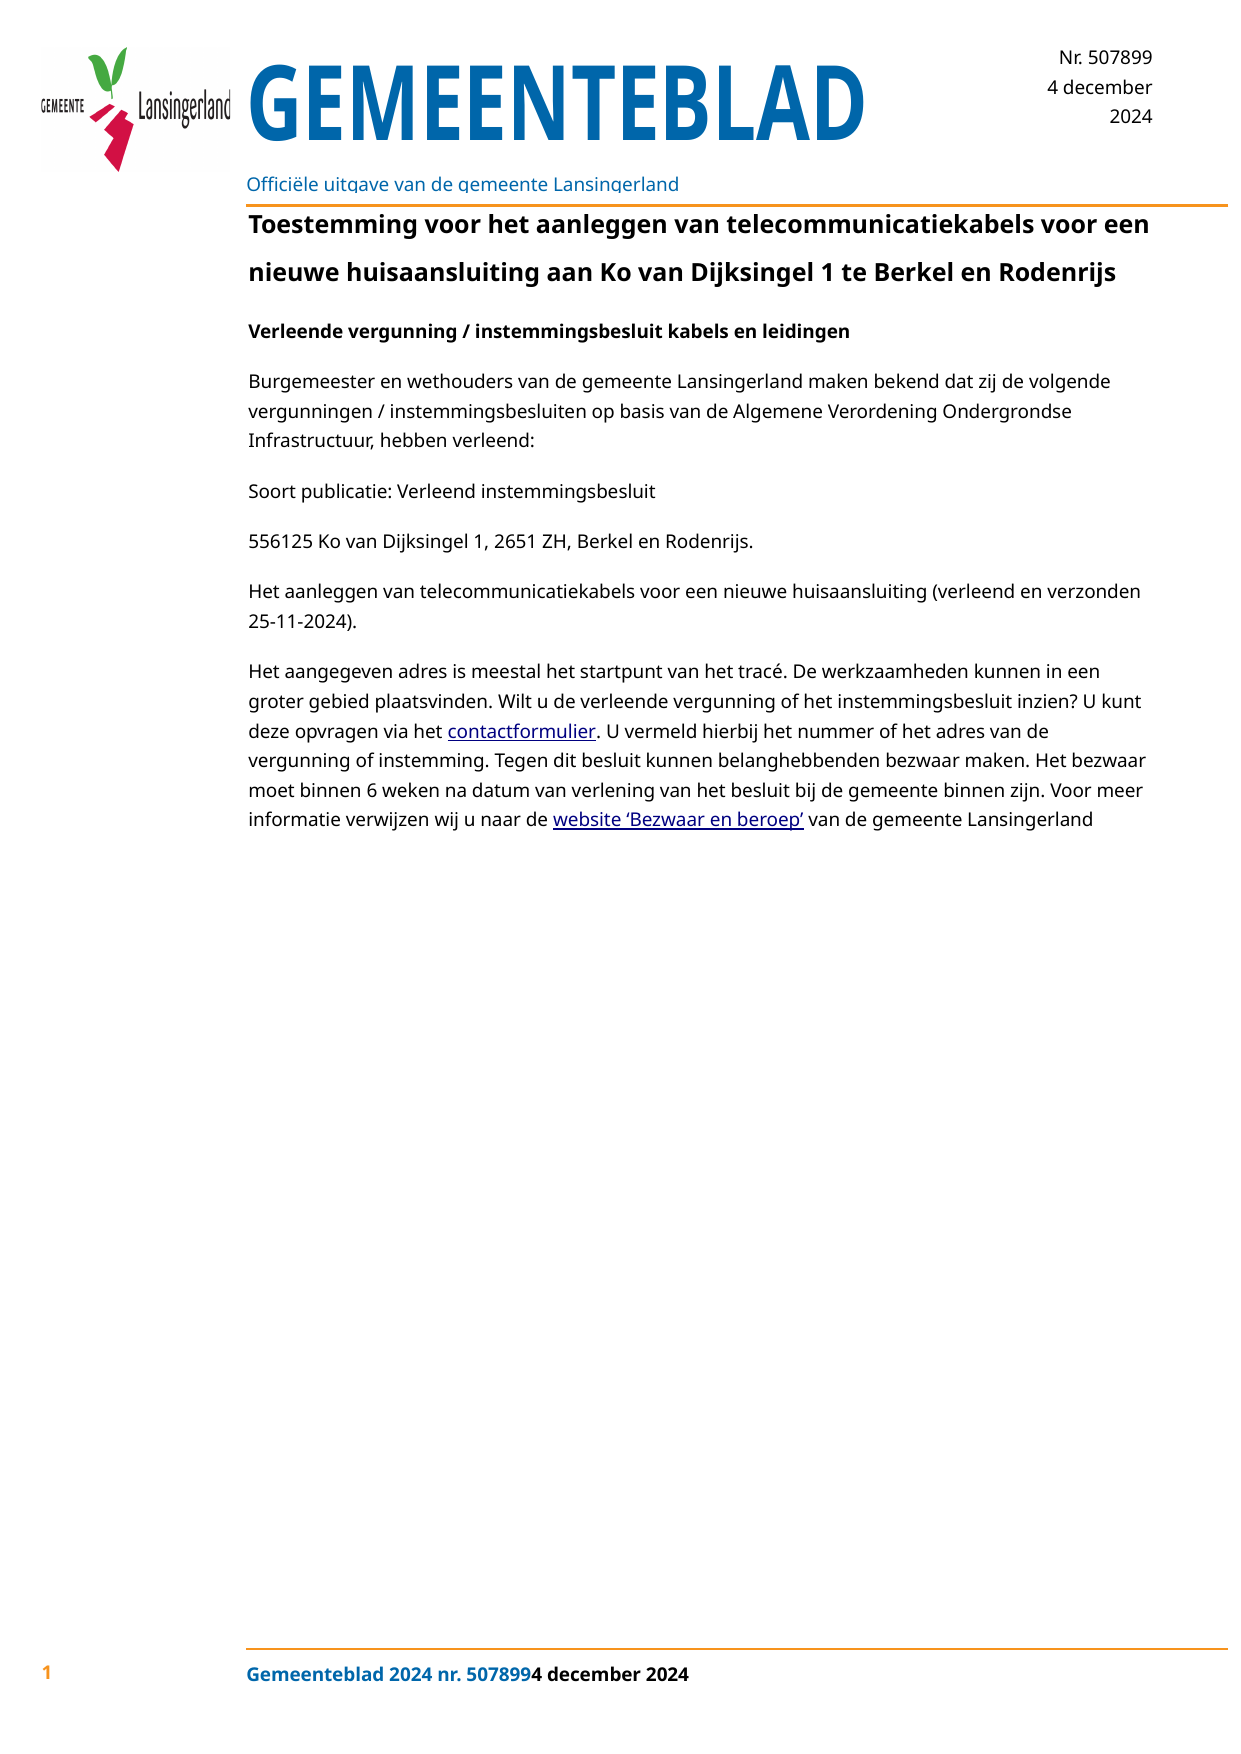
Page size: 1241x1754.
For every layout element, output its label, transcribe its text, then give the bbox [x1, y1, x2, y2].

picture [41, 47, 231, 172]
text Soort publicatie: Verleend instemmingsbesluit [248, 478, 1152, 504]
text 556125 Ko van Dijksingel 1, 2651 ZH, Berkel en Rodenrijs. [248, 528, 1152, 554]
text Toestemming voor het aanleggen van telecommunicatiekabels voor een nieuwe huisaansluiting aan Ko van Dijksingel 1 te Berkel en Rodenrijs [248, 207, 1152, 288]
text Het aangegeven adres is meestal het startpunt van het tracé. De werkzaamheden kunnen in een groter gebied plaatsvinden. Wilt u de verleende vergunning of het instemmingsbesluit inzien? U kunt deze opvragen via het contactformulier. U vermeld hierbij het nummer of het adres van de vergunning of instemming. Tegen dit besluit kunnen belanghebbenden bezwaar maken. Het bezwaar moet binnen 6 weken na datum van verlening van het besluit bij de gemeente binnen zijn. Voor meer informatie verwijzen wij u naar de website ‘Bezwaar en beroep’ van de gemeente Lansingerland [248, 659, 1152, 832]
text Verleende vergunning / instemmingsbesluit kabels en leidingen [248, 318, 1152, 344]
text Het aanleggen van telecommunicatiekabels voor een nieuwe huisaansluiting (verleend en verzonden 25-11-2024). [248, 579, 1152, 634]
text Burgemeester en wethouders van de gemeente Lansingerland maken bekend dat zij de volgende vergunningen / instemmingsbesluiten op basis van de Algemene Verordening Ondergrondse Infrastructuur, hebben verleend: [248, 368, 1152, 453]
